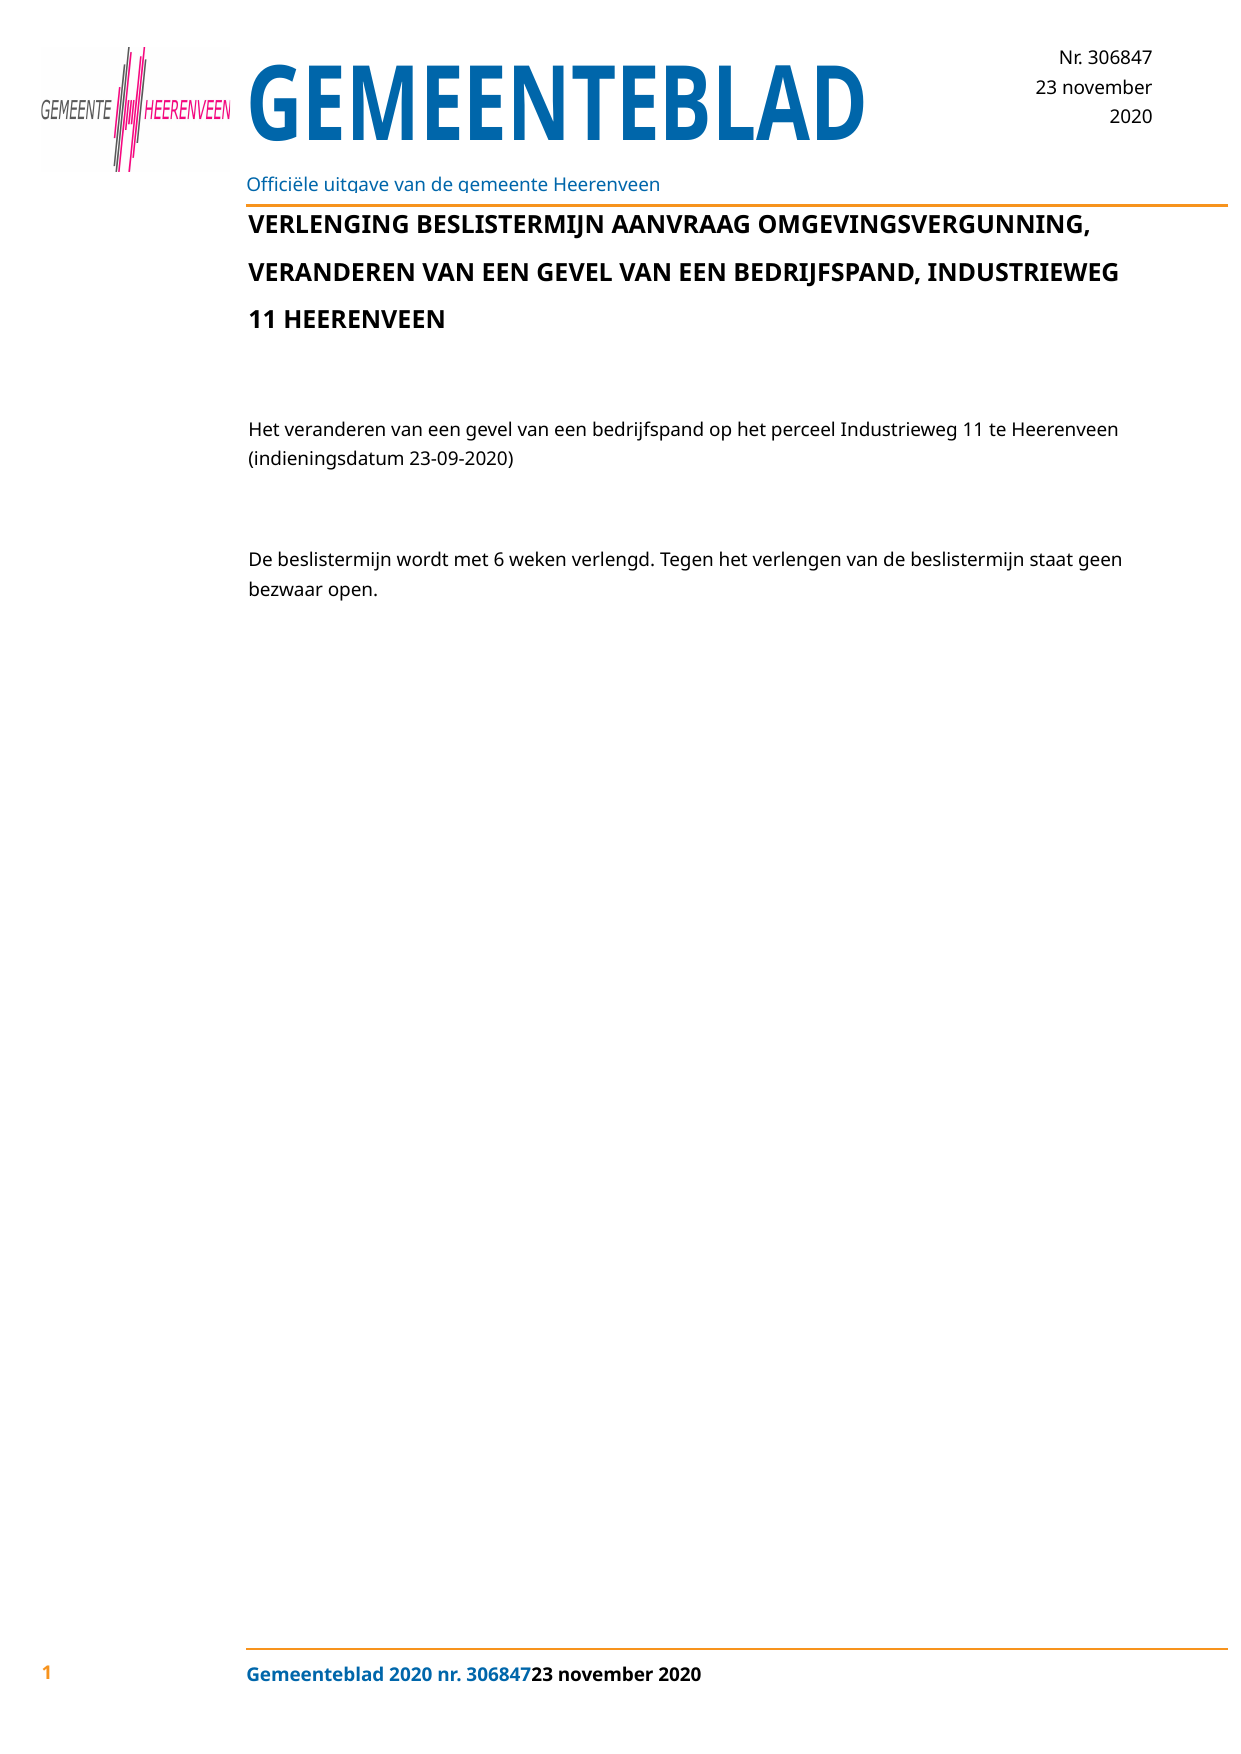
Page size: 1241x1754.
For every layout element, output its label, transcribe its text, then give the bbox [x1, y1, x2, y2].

text VERLENGING BESLISTERMIJN AANVRAAG OMGEVINGSVERGUNNING, VERANDEREN VAN EEN GEVEL VAN EEN BEDRIJFSPAND, INDUSTRIEWEG 11 HEERENVEEN [248, 207, 1152, 336]
picture [41, 47, 231, 172]
text De beslistermijn wordt met 6 weken verlengd. Tegen het verlengen van de beslistermijn staat geen bezwaar open. [248, 546, 1152, 602]
text Het veranderen van een gevel van een bedrijfspand op het perceel Industrieweg 11 te Heerenveen (indieningsdatum 23-09-2020) [248, 416, 1152, 471]
